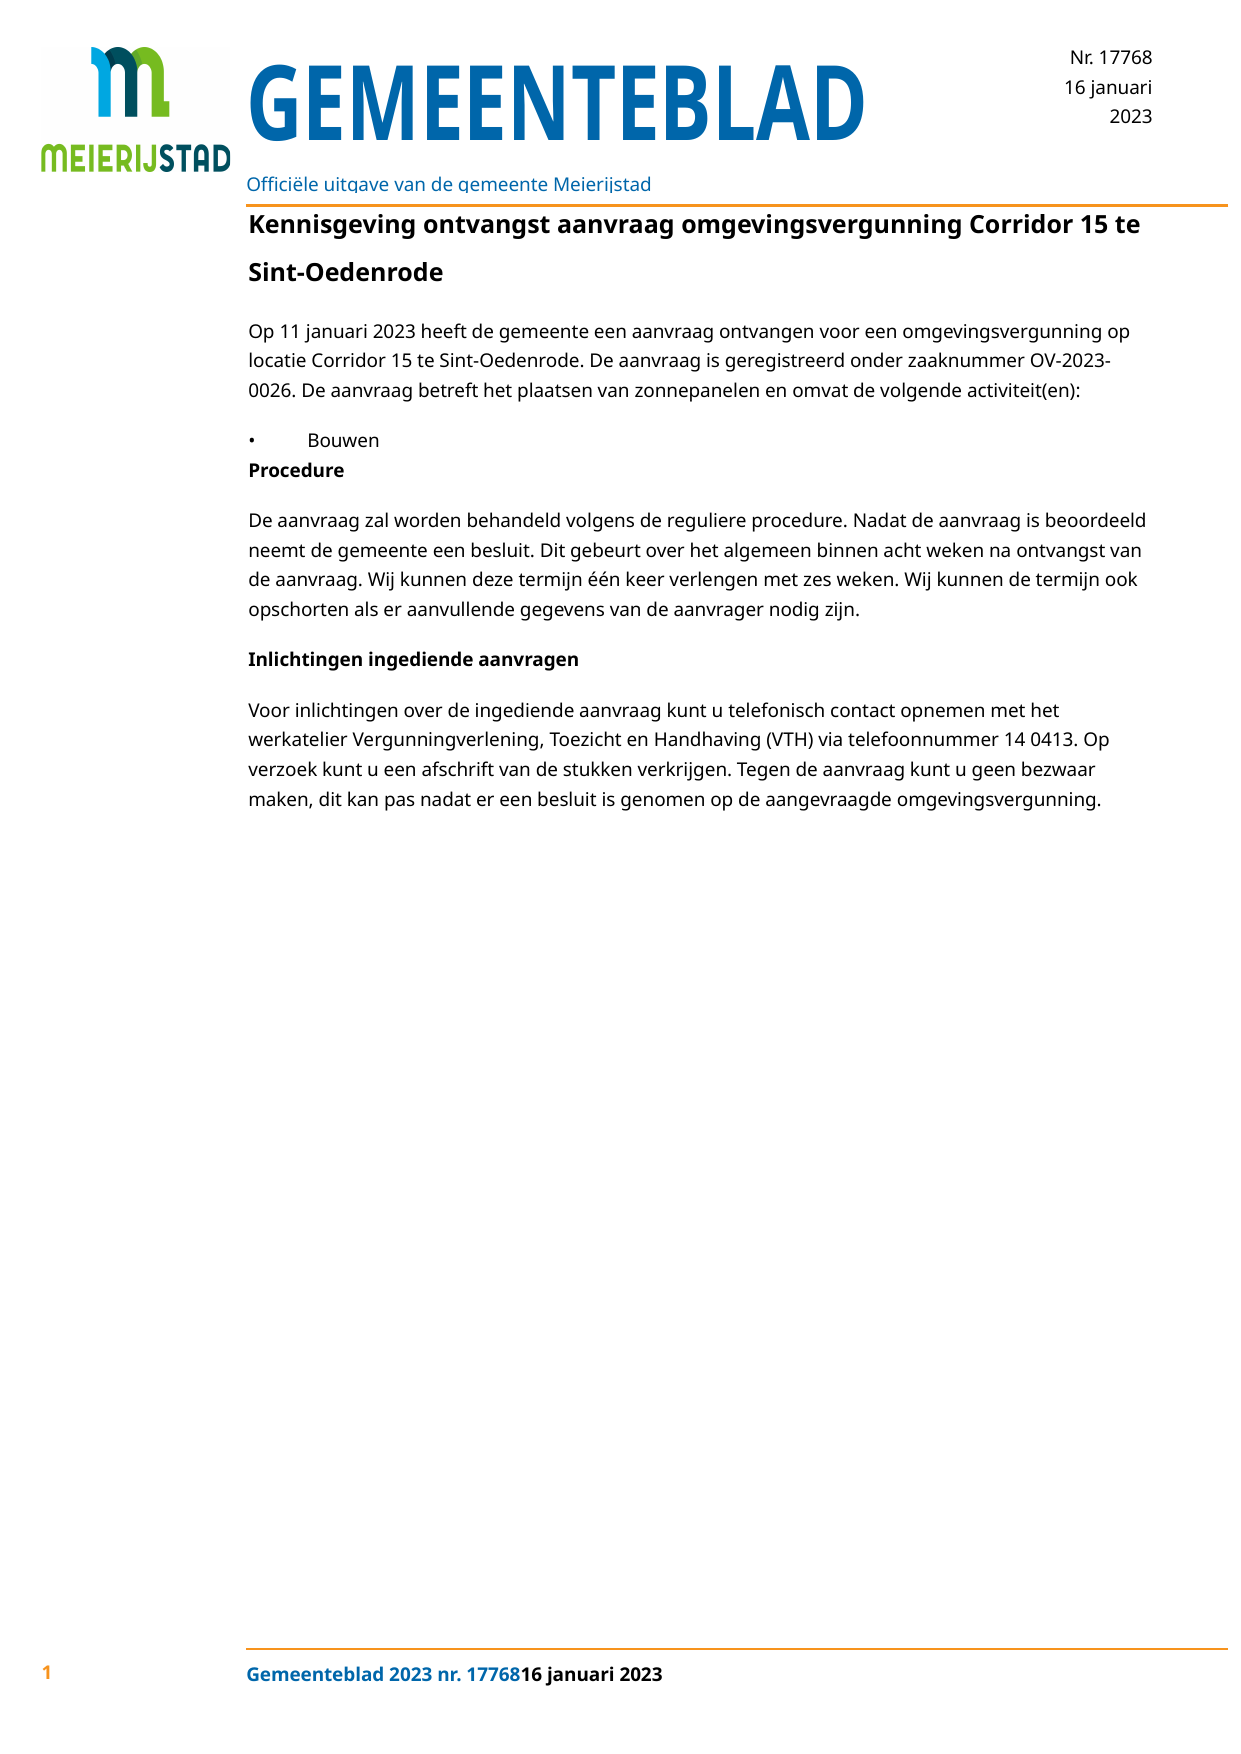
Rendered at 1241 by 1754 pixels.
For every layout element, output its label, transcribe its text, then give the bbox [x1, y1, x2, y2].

text Procedure [248, 457, 1152, 483]
text Voor inlichtingen over de ingediende aanvraag kunt u telefonisch contact opnemen met het werkatelier Vergunningverlening, Toezicht en Handhaving (VTH) via telefoonnummer 14 0413. Op verzoek kunt u een afschrift van de stukken verkrijgen. Tegen de aanvraag kunt u geen bezwaar maken, dit kan pas nadat er een besluit is genomen op de aangevraagde omgevingsvergunning. [248, 697, 1152, 812]
text Inlichtingen ingediende aanvragen [248, 647, 1152, 672]
text De aanvraag zal worden behandeld volgens de reguliere procedure. Nadat de aanvraag is beoordeeld neemt de gemeente een besluit. Dit gebeurt over het algemeen binnen acht weken na ontvangst van de aanvraag. Wij kunnen deze termijn één keer verlengen met zes weken. Wij kunnen de termijn ook opschorten als er aanvullende gegevens van de aanvrager nodig zijn. [248, 507, 1152, 622]
list Bouwen [248, 427, 1152, 453]
text Kennisgeving ontvangst aanvraag omgevingsvergunning Corridor 15 te Sint-Oedenrode [248, 207, 1152, 288]
picture [41, 47, 231, 172]
text Op 11 januari 2023 heeft de gemeente een aanvraag ontvangen voor een omgevingsvergunning op locatie Corridor 15 te Sint-Oedenrode. De aanvraag is geregistreerd onder zaaknummer OV-2023-0026. De aanvraag betreft het plaatsen van zonnepanelen en omvat de volgende activiteit(en): [248, 318, 1152, 403]
